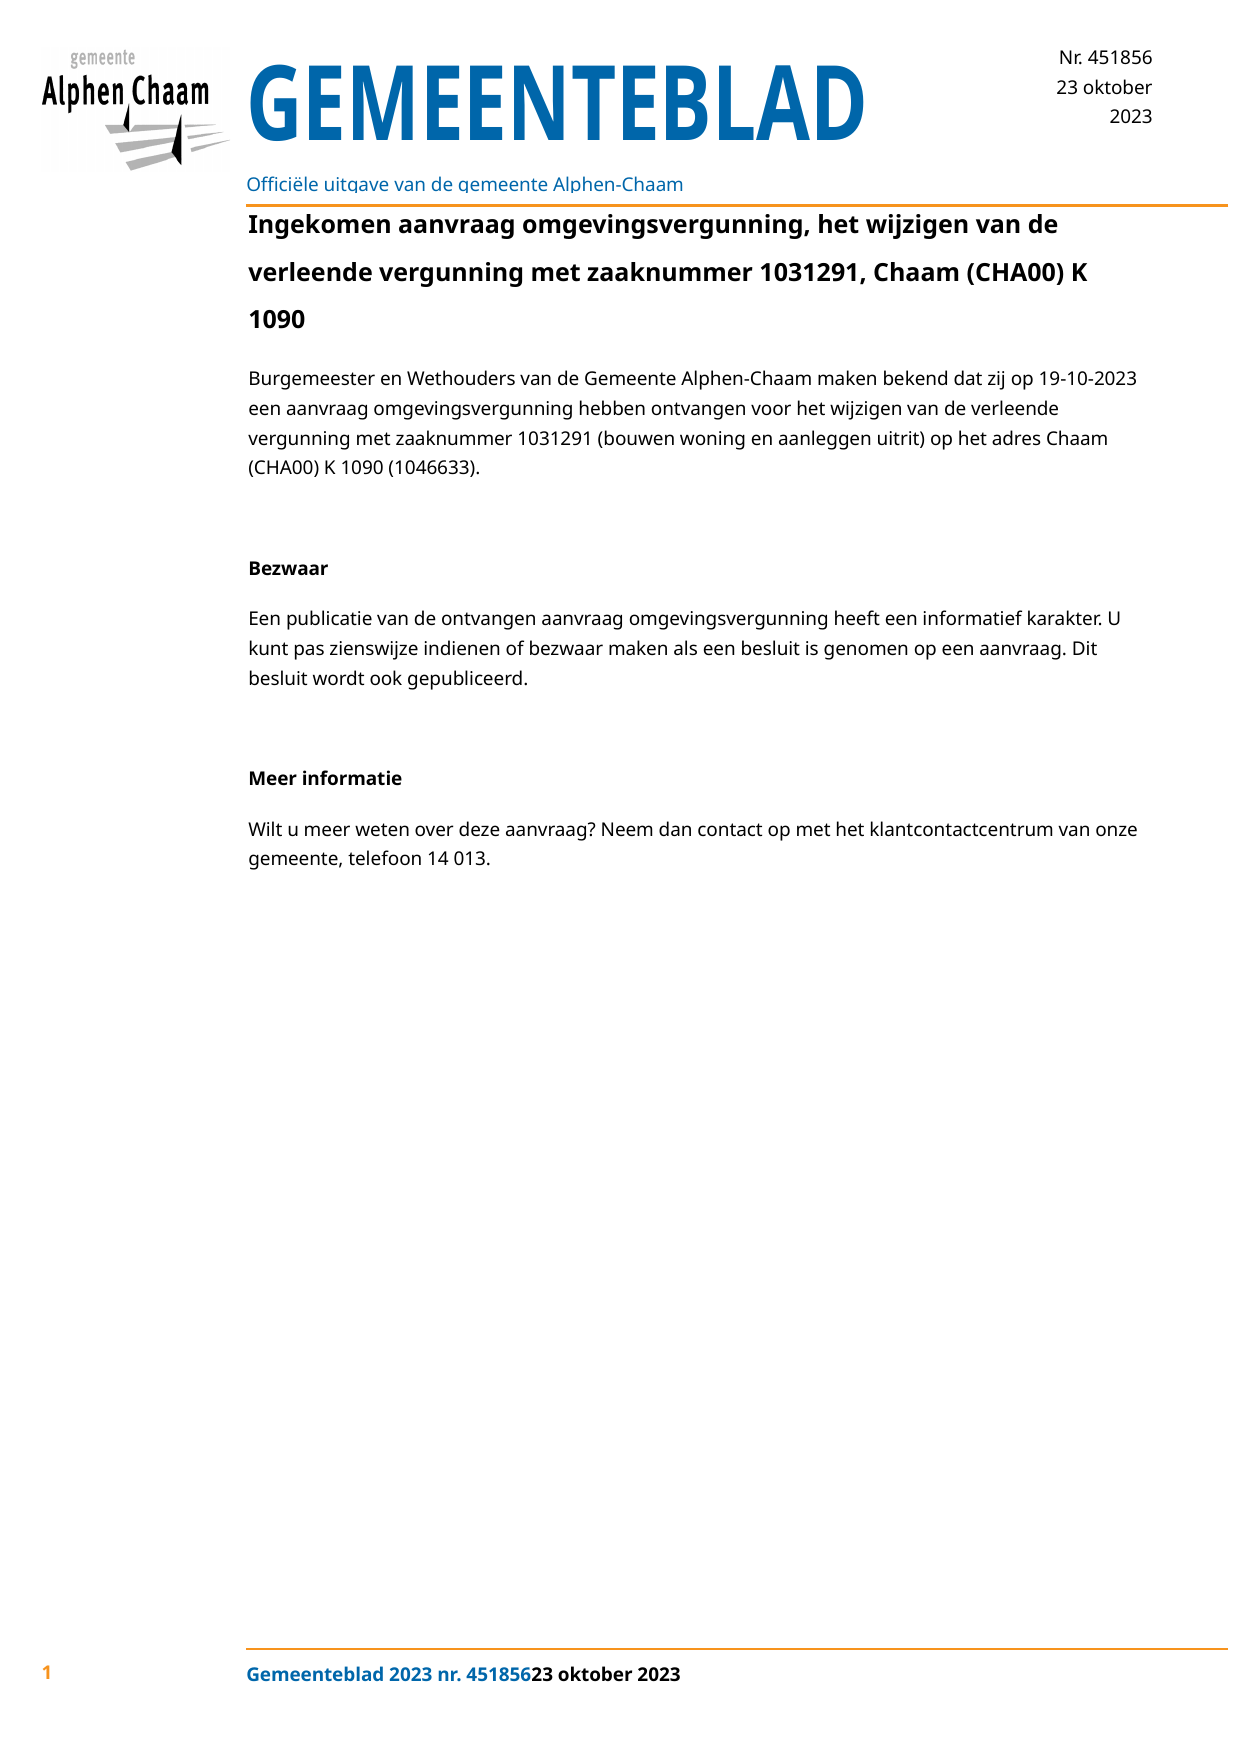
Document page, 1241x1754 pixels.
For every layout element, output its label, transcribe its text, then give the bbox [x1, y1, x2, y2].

text Ingekomen aanvraag omgevingsvergunning, het wijzigen van de verleende vergunning met zaaknummer 1031291, Chaam (CHA00) K 1090 [248, 207, 1152, 336]
text Meer informatie [248, 766, 1152, 791]
text Bezwaar [248, 555, 1152, 581]
text Een publicatie van de ontvangen aanvraag omgevingsvergunning heeft een informatief karakter. U kunt pas zienswijze indienen of bezwaar maken als een besluit is genomen op een aanvraag. Dit besluit wordt ook gepubliceerd. [248, 606, 1152, 690]
text Wilt u meer weten over deze aanvraag? Neem dan contact op met het klantcontactcentrum van onze gemeente, telefoon 14 013. [248, 816, 1152, 871]
text Burgemeester en Wethouders van de Gemeente Alphen-Chaam maken bekend dat zij op 19-10-2023 een aanvraag omgevingsvergunning hebben ontvangen voor het wijzigen van de verleende vergunning met zaaknummer 1031291 (bouwen woning en aanleggen uitrit) op het adres Chaam (CHA00) K 1090 (1046633). [248, 366, 1152, 480]
picture [41, 47, 231, 172]
